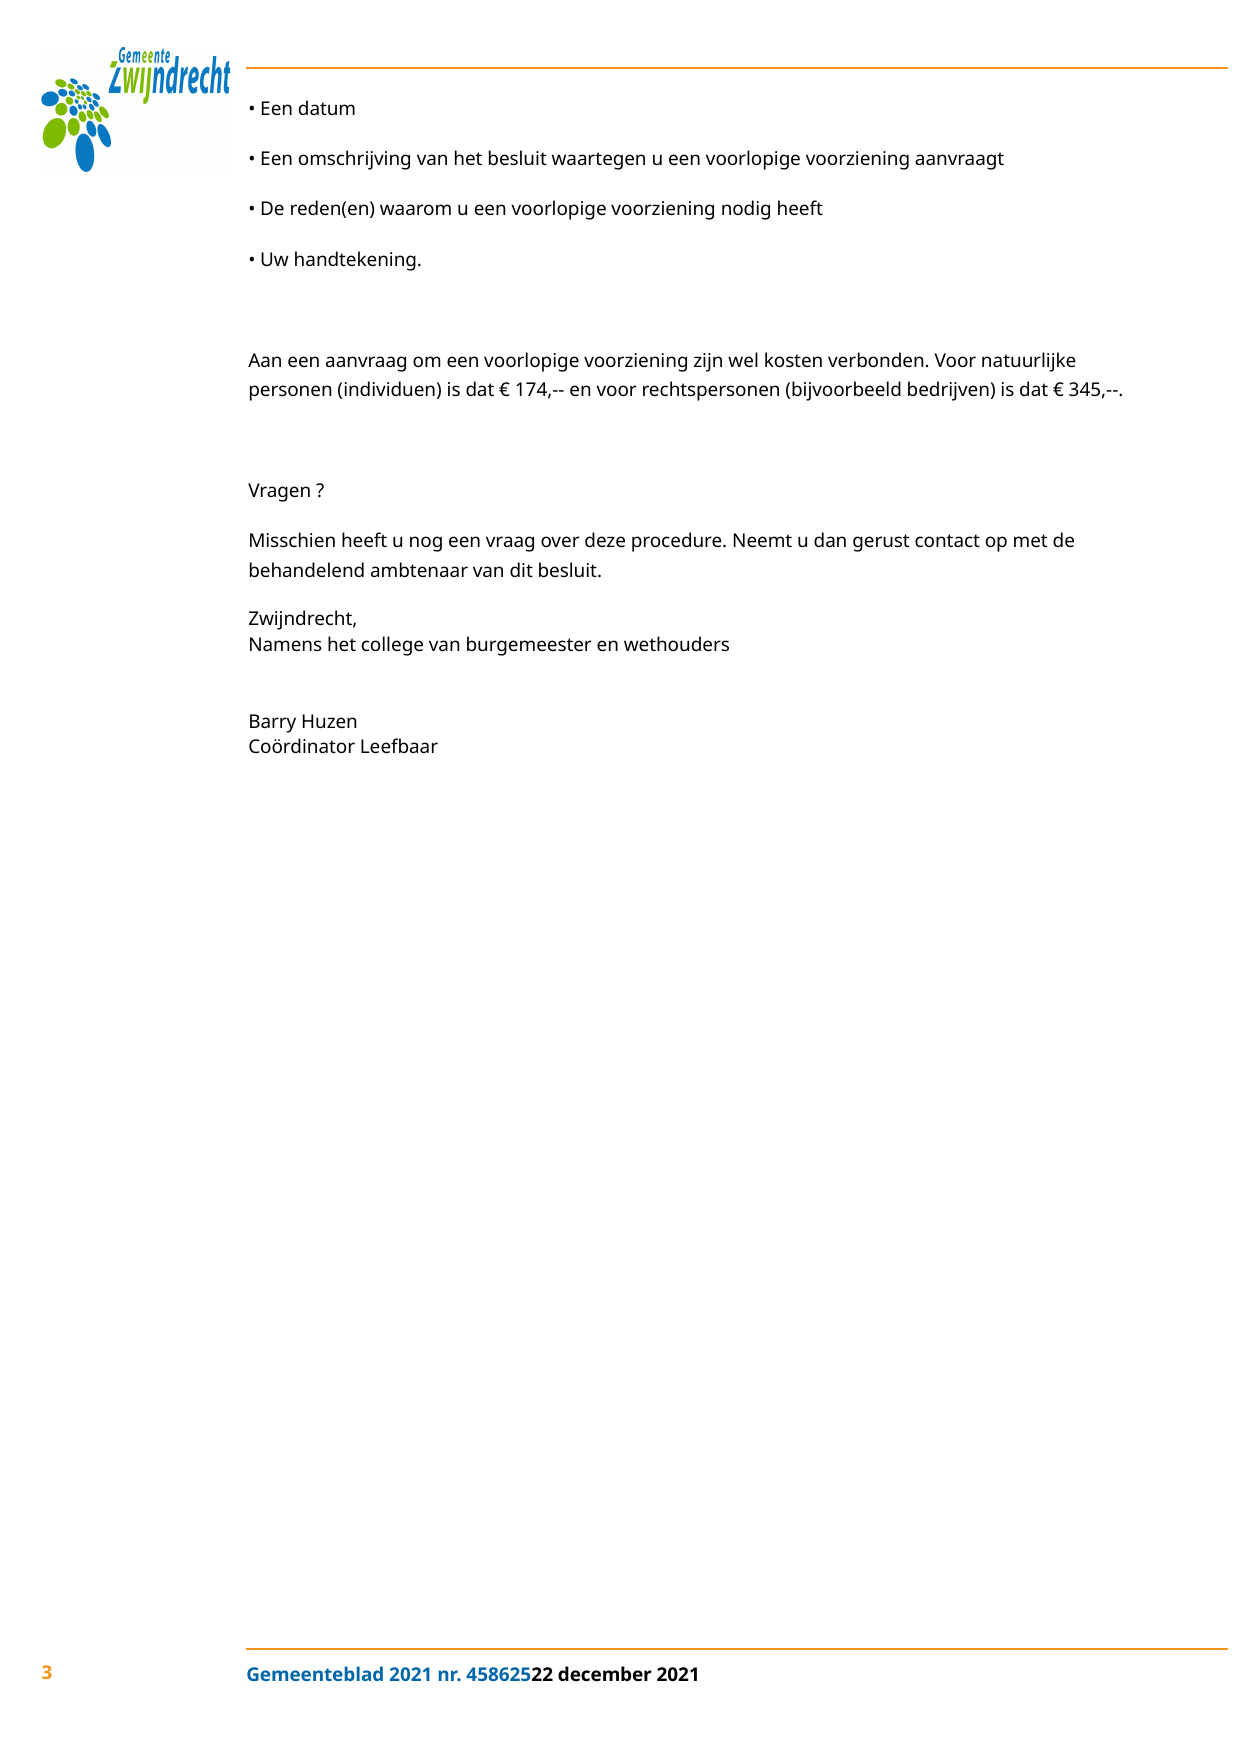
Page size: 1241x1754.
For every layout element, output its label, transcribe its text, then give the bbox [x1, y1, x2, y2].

text • Een omschrijving van het besluit waartegen u een voorlopige voorziening aanvraagt [248, 145, 1152, 171]
text Vragen ? [248, 477, 1152, 503]
text • De reden(en) waarom u een voorlopige voorziening nodig heeft [248, 196, 1152, 221]
text • Uw handtekening. [248, 246, 1152, 272]
text Misschien heeft u nog een vraag over deze procedure. Neemt u dan gerust contact op met de behandelend ambtenaar van dit besluit. [248, 528, 1152, 583]
text Namens het college van burgemeester en wethouders [248, 631, 1152, 657]
text • Een datum [248, 95, 1152, 121]
picture [41, 47, 231, 172]
text Coördinator Leefbaar [248, 734, 1152, 759]
text Zwijndrecht, [248, 605, 1152, 631]
text Aan een aanvraag om een voorlopige voorziening zijn wel kosten verbonden. Voor natuurlijke personen (individuen) is dat € 174,-- en voor rechtspersonen (bijvoorbeeld bedrijven) is dat € 345,--. [248, 347, 1152, 402]
text Barry Huzen [248, 708, 1152, 734]
